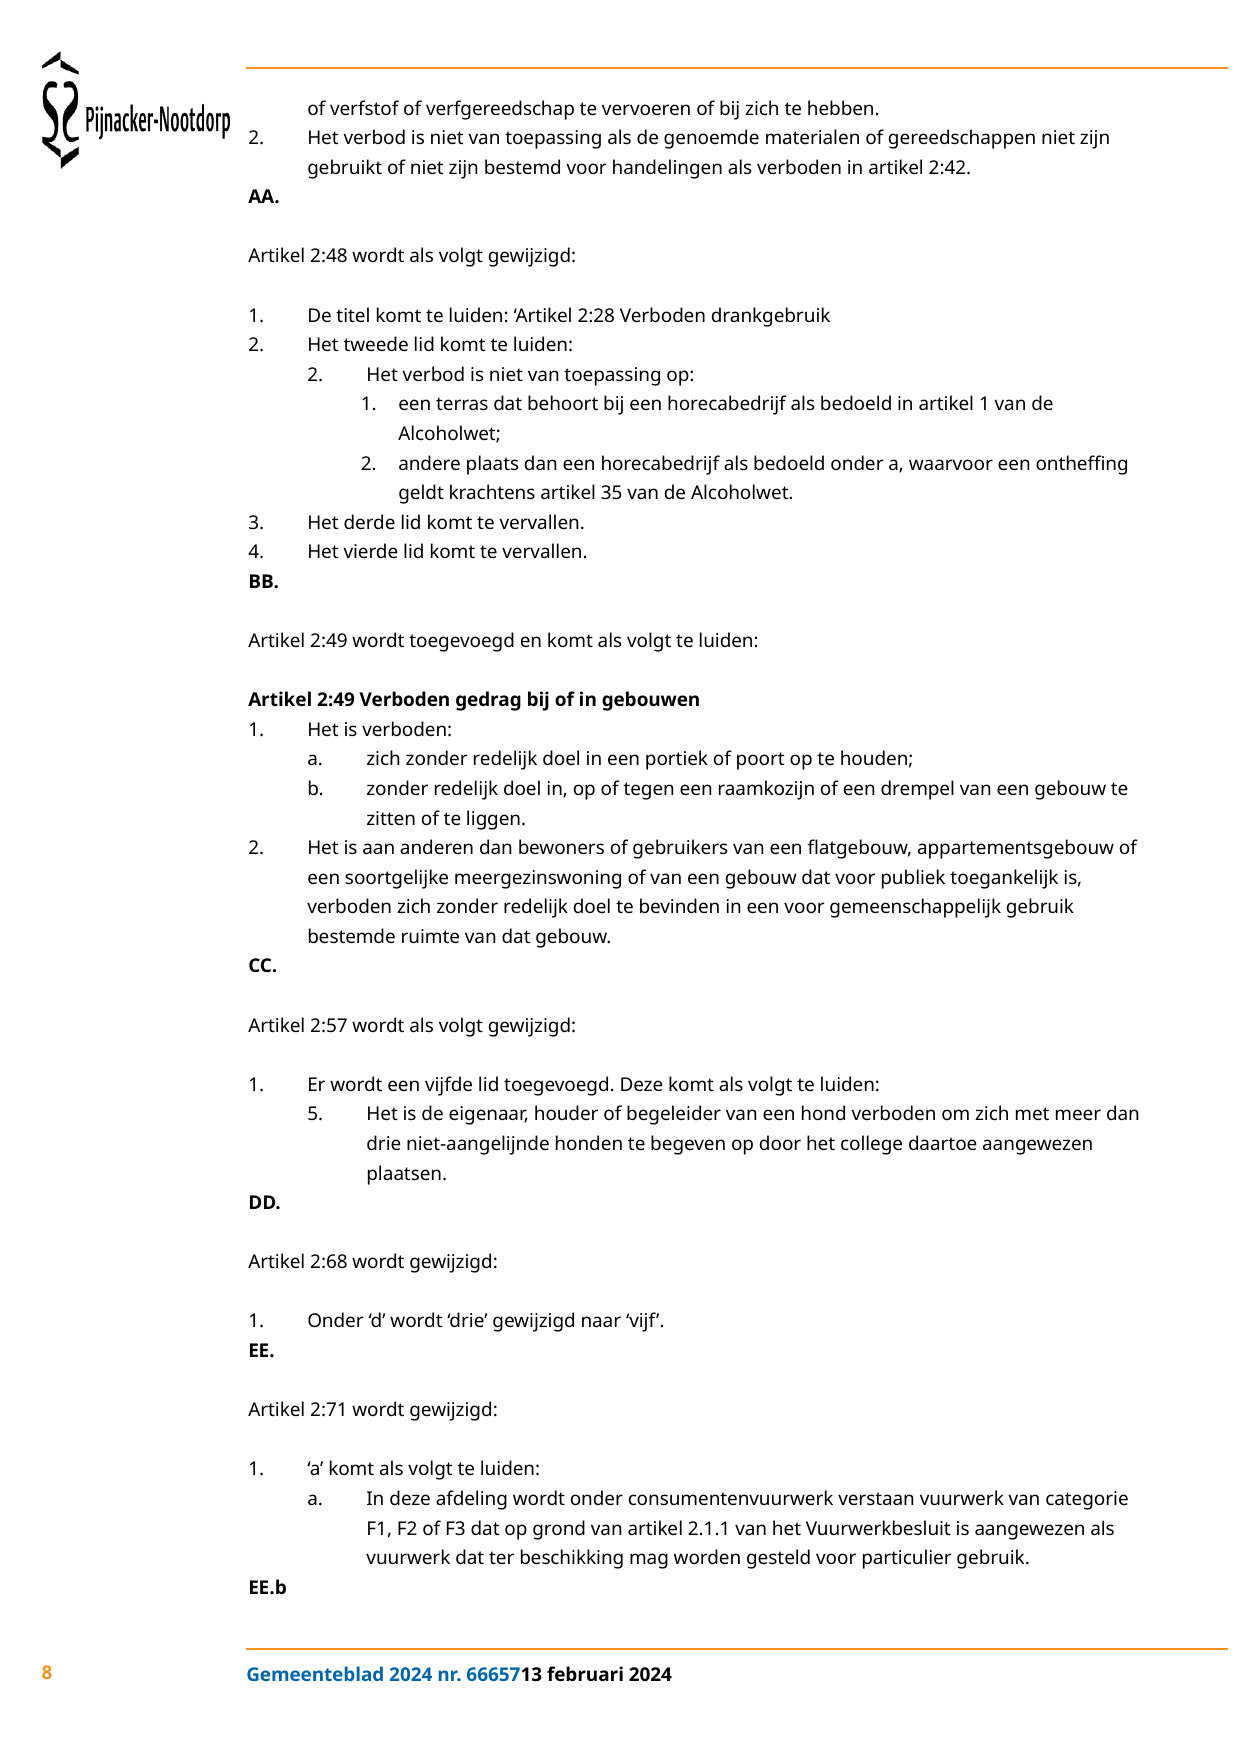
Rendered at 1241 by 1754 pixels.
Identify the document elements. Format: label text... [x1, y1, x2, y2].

list Het derde lid komt te vervallen. [248, 509, 1152, 535]
text EE.b [248, 1574, 1152, 1600]
list Het vierde lid komt te vervallen. [248, 538, 1152, 564]
list ‘a’ komt als volgt te luiden: [248, 1456, 1152, 1481]
list Het is aan anderen dan bewoners of gebruikers van een flatgebouw, appartementsgebouw of een soortgelijke meergezinswoning of van een gebouw dat voor publiek toegankelijk is, verboden zich zonder redelijk doel te bevinden in een voor gemeenschappelijk gebruik bestemde ruimte van dat gebouw. [248, 834, 1152, 949]
text BB. [248, 568, 1152, 594]
list Het is verboden: [248, 716, 1152, 742]
list Onder ‘d’ wordt ‘drie’ gewijzigd naar ‘vijf’. [248, 1308, 1152, 1333]
list Het is de eigenaar, houder of begeleider van een hond verboden om zich met meer dan drie niet-aangelijnde honden te begeven op door het college daartoe aangewezen plaatsen. [307, 1101, 1152, 1186]
picture [41, 47, 231, 172]
list een terras dat behoort bij een horecabedrijf als bedoeld in artikel 1 van de Alcoholwet; [361, 391, 1152, 446]
text EE. [248, 1337, 1152, 1363]
list of verfstof of verfgereedschap te vervoeren of bij zich te hebben. [248, 95, 1152, 121]
list Er wordt een vijfde lid toegevoegd. Deze komt als volgt te luiden: [248, 1071, 1152, 1097]
list zich zonder redelijk doel in een portiek of poort op te houden; [307, 746, 1152, 771]
text Artikel 2:57 wordt als volgt gewijzigd: [248, 1012, 1152, 1038]
list zonder redelijk doel in, op of tegen een raamkozijn of een drempel van een gebouw te zitten of te liggen. [307, 775, 1152, 831]
text DD. [248, 1189, 1152, 1215]
list De titel komt te luiden: ‘Artikel 2:28 Verboden drankgebruik [248, 302, 1152, 328]
list andere plaats dan een horecabedrijf als bedoeld onder a, waarvoor een ontheffing geldt krachtens artikel 35 van de Alcoholwet. [361, 450, 1152, 505]
text AA. [248, 183, 1152, 209]
text Artikel 2:71 wordt gewijzigd: [248, 1396, 1152, 1422]
text Artikel 2:68 wordt gewijzigd: [248, 1248, 1152, 1274]
text Artikel 2:48 wordt als volgt gewijzigd: [248, 243, 1152, 268]
list Het verbod is niet van toepassing op: [307, 361, 1152, 387]
list In deze afdeling wordt onder consumentenvuurwerk verstaan vuurwerk van categorie F1, F2 of F3 dat op grond van artikel 2.1.1 van het Vuurwerkbesluit is aangewezen als vuurwerk dat ter beschikking mag worden gesteld voor particulier gebruik. [307, 1485, 1152, 1570]
list Het tweede lid komt te luiden: [248, 331, 1152, 357]
text Artikel 2:49 wordt toegevoegd en komt als volgt te luiden: [248, 627, 1152, 653]
list Het verbod is niet van toepassing als de genoemde materialen of gereedschappen niet zijn gebruikt of niet zijn bestemd voor handelingen als verboden in artikel 2:42. [248, 124, 1152, 180]
text Artikel 2:49 Verboden gedrag bij of in gebouwen [248, 686, 1152, 712]
text CC. [248, 953, 1152, 978]
